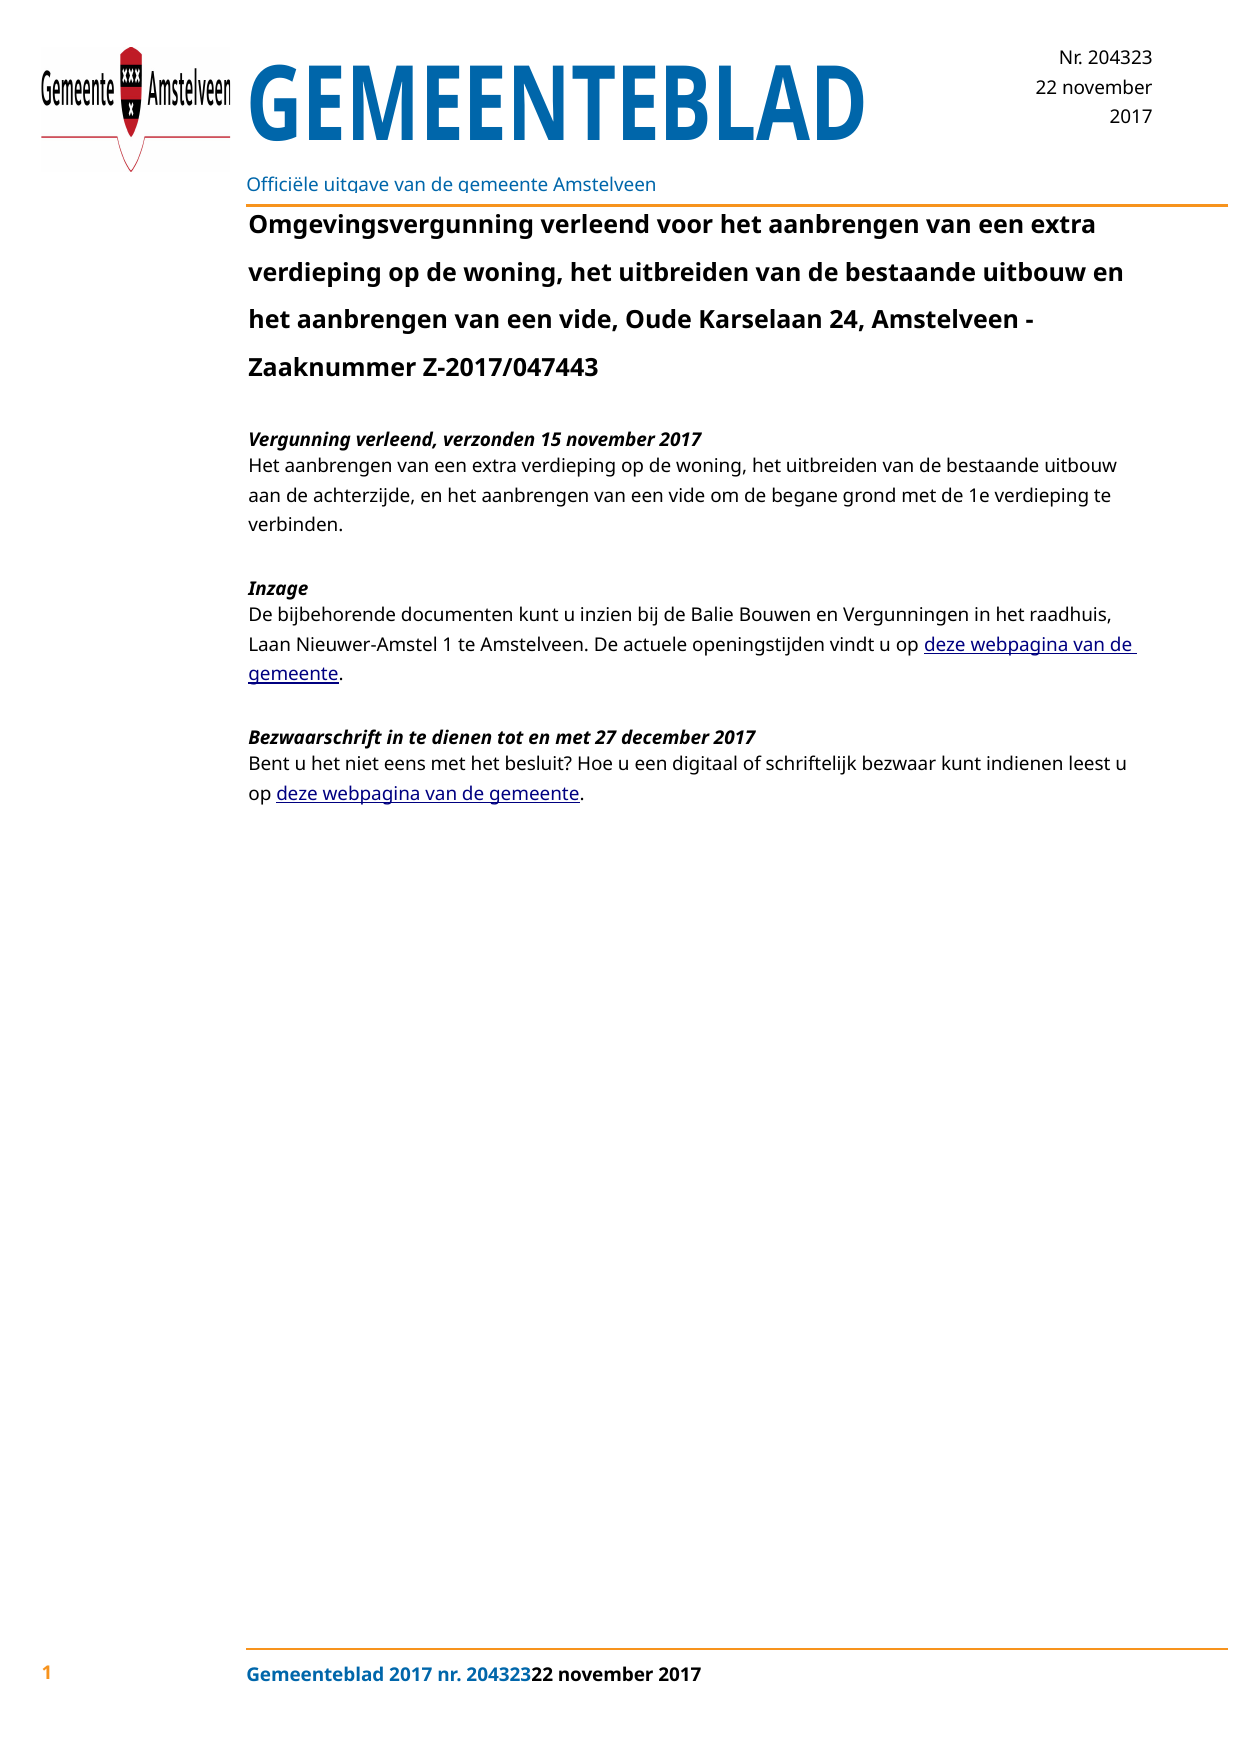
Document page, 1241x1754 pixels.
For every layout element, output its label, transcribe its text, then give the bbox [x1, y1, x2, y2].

text De bijbehorende documenten kunt u inzien bij de Balie Bouwen en Vergunningen in het raadhuis, Laan Nieuwer-Amstel 1 te Amstelveen. De actuele openingstijden vindt u op deze webpagina van de gemeente. [248, 601, 1152, 686]
text Omgevingsvergunning verleend voor het aanbrengen van een extra verdieping op de woning, het uitbreiden van de bestaande uitbouw en het aanbrengen van een vide, Oude Karselaan 24, Amstelveen - Zaaknummer Z-2017/047443 [248, 207, 1152, 384]
text Bezwaarschrift in te dienen tot en met 27 december 2017 [248, 724, 1152, 750]
text Inzage [248, 576, 1152, 601]
picture [41, 47, 231, 172]
text Het aanbrengen van een extra verdieping op de woning, het uitbreiden van de bestaande uitbouw aan de achterzijde, en het aanbrengen van een vide om de begane grond met de 1e verdieping te verbinden. [248, 452, 1152, 537]
text Vergunning verleend, verzonden 15 november 2017 [248, 427, 1152, 452]
text Bent u het niet eens met het besluit? Hoe u een digitaal of schriftelijk bezwaar kunt indienen leest u op deze webpagina van de gemeente. [248, 750, 1152, 805]
